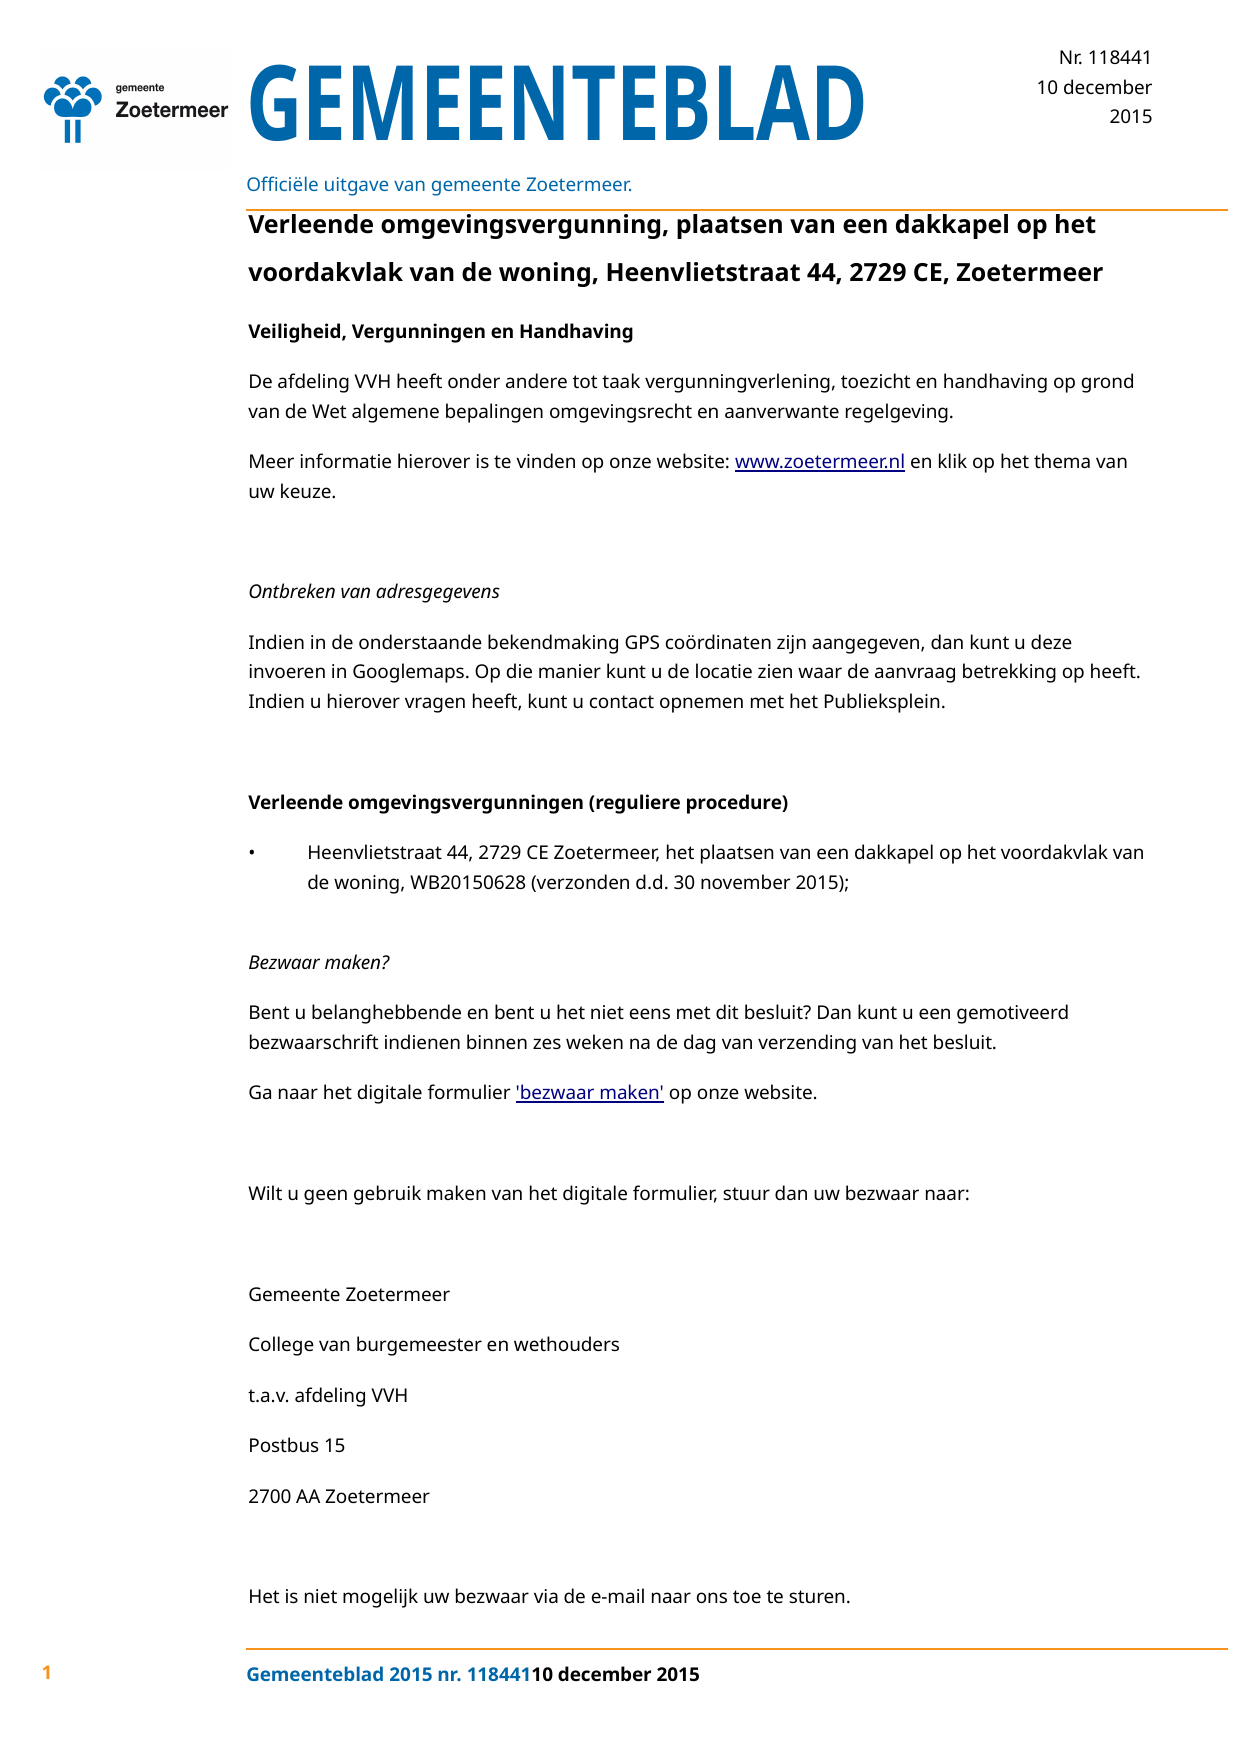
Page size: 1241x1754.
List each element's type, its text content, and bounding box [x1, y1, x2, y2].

text Bent u belanghebbende en bent u het niet eens met dit besluit? Dan kunt u een gemotiveerd bezwaarschrift indienen binnen zes weken na de dag van verzending van het besluit. [248, 999, 1152, 1055]
text Veiligheid, Vergunningen en Handhaving [248, 318, 1152, 344]
text Meer informatie hierover is te vinden op onze website: www.zoetermeer.nl en klik op het thema van uw keuze. [248, 448, 1152, 504]
text Verleende omgevingsvergunningen (reguliere procedure) [248, 789, 1152, 815]
text Postbus 15 [248, 1432, 1152, 1458]
text Ontbreken van adresgegevens [248, 579, 1152, 604]
text Ga naar het digitale formulier 'bezwaar maken' op onze website. [248, 1079, 1152, 1105]
text Verleende omgevingsvergunning, plaatsen van een dakkapel op het voordakvlak van de woning, Heenvlietstraat 44, 2729 CE, Zoetermeer [248, 211, 1152, 288]
picture [41, 47, 231, 172]
text Indien in de onderstaande bekendmaking GPS coördinaten zijn aangegeven, dan kunt u deze invoeren in Googlemaps. Op die manier kunt u de locatie zien waar de aanvraag betrekking op heeft. Indien u hierover vragen heeft, kunt u contact opnemen met het Publieksplein. [248, 629, 1152, 714]
text Wilt u geen gebruik maken van het digitale formulier, stuur dan uw bezwaar naar: [248, 1180, 1152, 1206]
text De afdeling VVH heeft onder andere tot taak vergunningverlening, toezicht en handhaving op grond van de Wet algemene bepalingen omgevingsrecht en aanverwante regelgeving. [248, 368, 1152, 424]
text College van burgemeester en wethouders [248, 1332, 1152, 1357]
text 2700 AA Zoetermeer [248, 1483, 1152, 1509]
text Gemeente Zoetermeer [248, 1281, 1152, 1307]
text Bezwaar maken? [248, 949, 1152, 975]
text Het is niet mogelijk uw bezwaar via de e-mail naar ons toe te sturen. [248, 1584, 1152, 1609]
text t.a.v. afdeling VVH [248, 1382, 1152, 1408]
list Heenvlietstraat 44, 2729 CE Zoetermeer, het plaatsen van een dakkapel op het voordakvlak van de woning, WB20150628 (verzonden d.d. 30 november 2015); [248, 839, 1152, 895]
